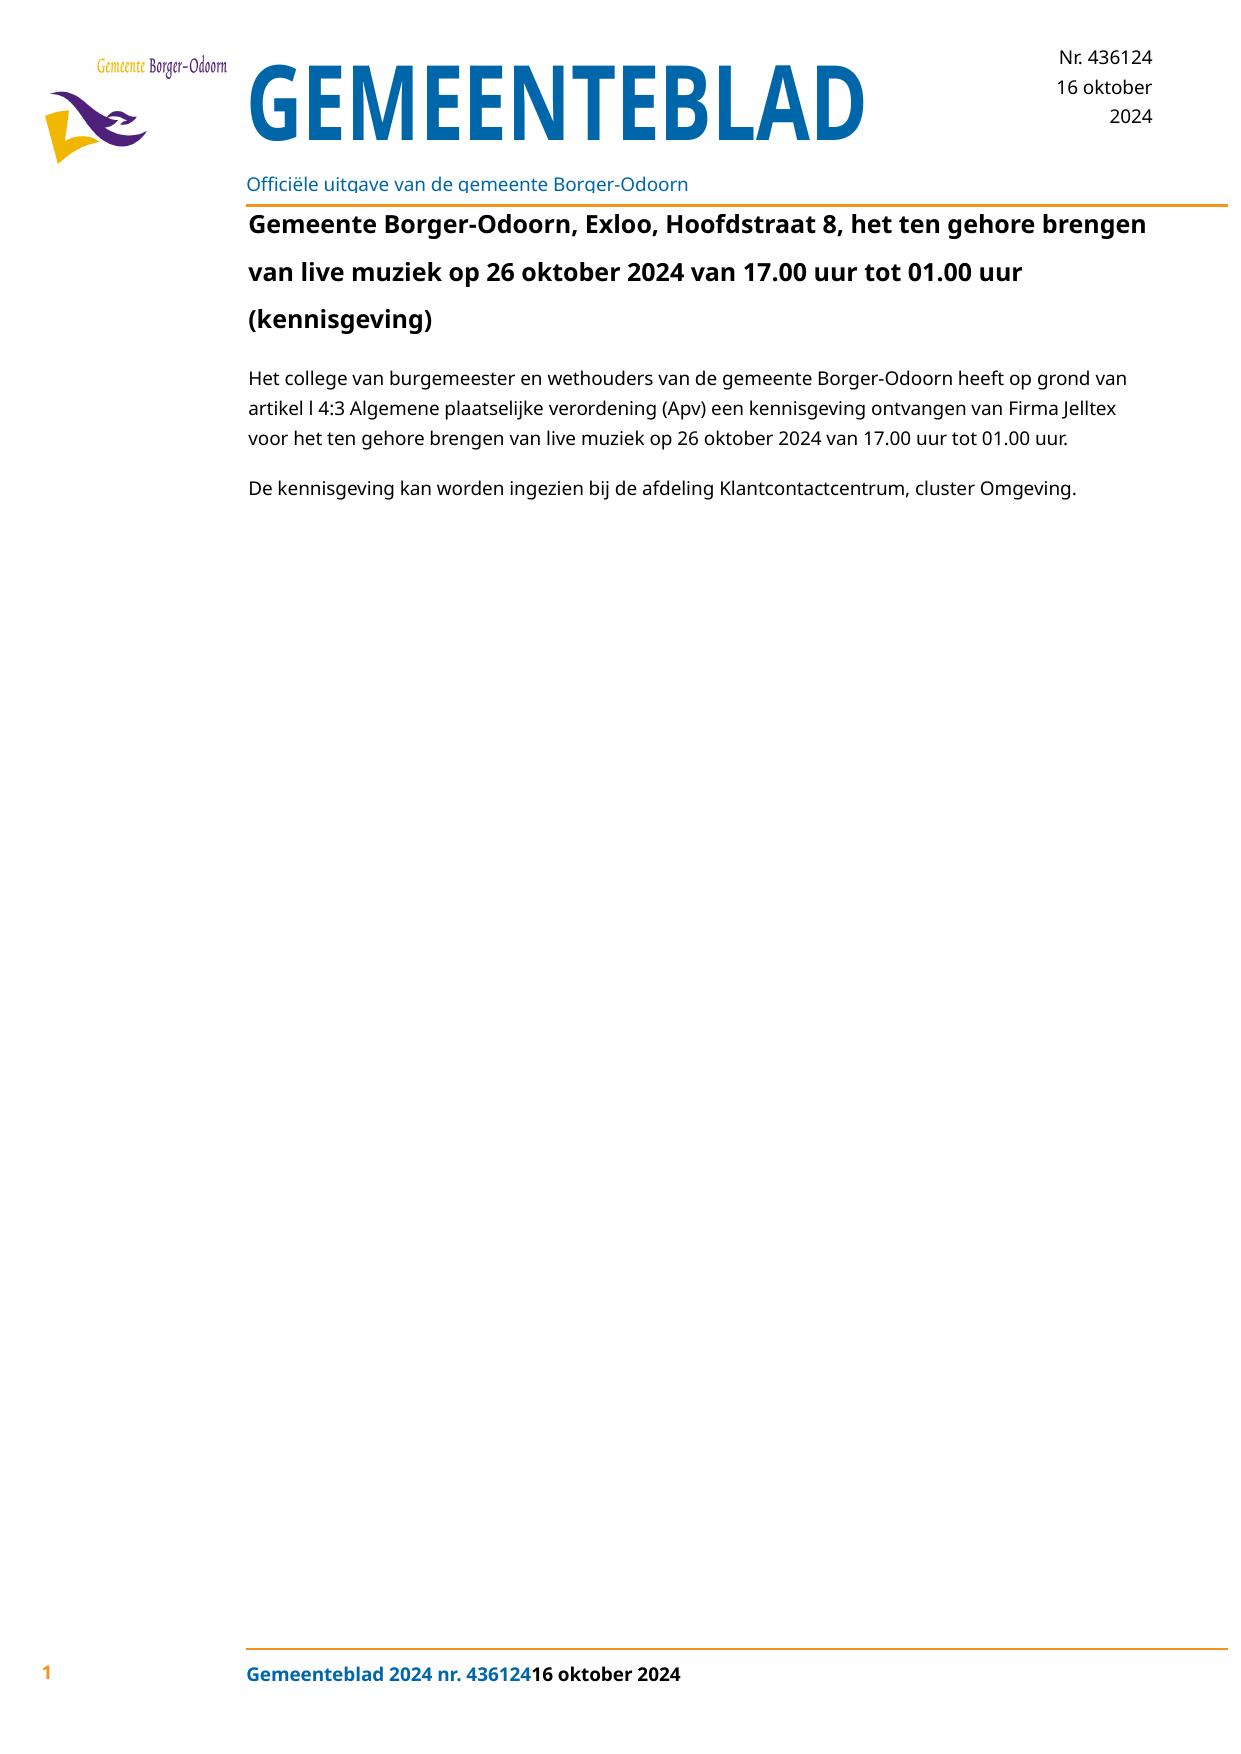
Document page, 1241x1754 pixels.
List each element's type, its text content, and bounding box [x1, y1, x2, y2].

text Het college van burgemeester en wethouders van de gemeente Borger-Odoorn heeft op grond van artikel l 4:3 Algemene plaatselijke verordening (Apv) een kennisgeving ontvangen van Firma Jelltex voor het ten gehore brengen van live muziek op 26 oktober 2024 van 17.00 uur tot 01.00 uur. [248, 366, 1152, 450]
picture [41, 47, 231, 172]
text De kennisgeving kan worden ingezien bij de afdeling Klantcontactcentrum, cluster Omgeving. [248, 475, 1152, 501]
text Gemeente Borger-Odoorn, Exloo, Hoofdstraat 8, het ten gehore brengen van live muziek op 26 oktober 2024 van 17.00 uur tot 01.00 uur (kennisgeving) [248, 207, 1152, 336]
